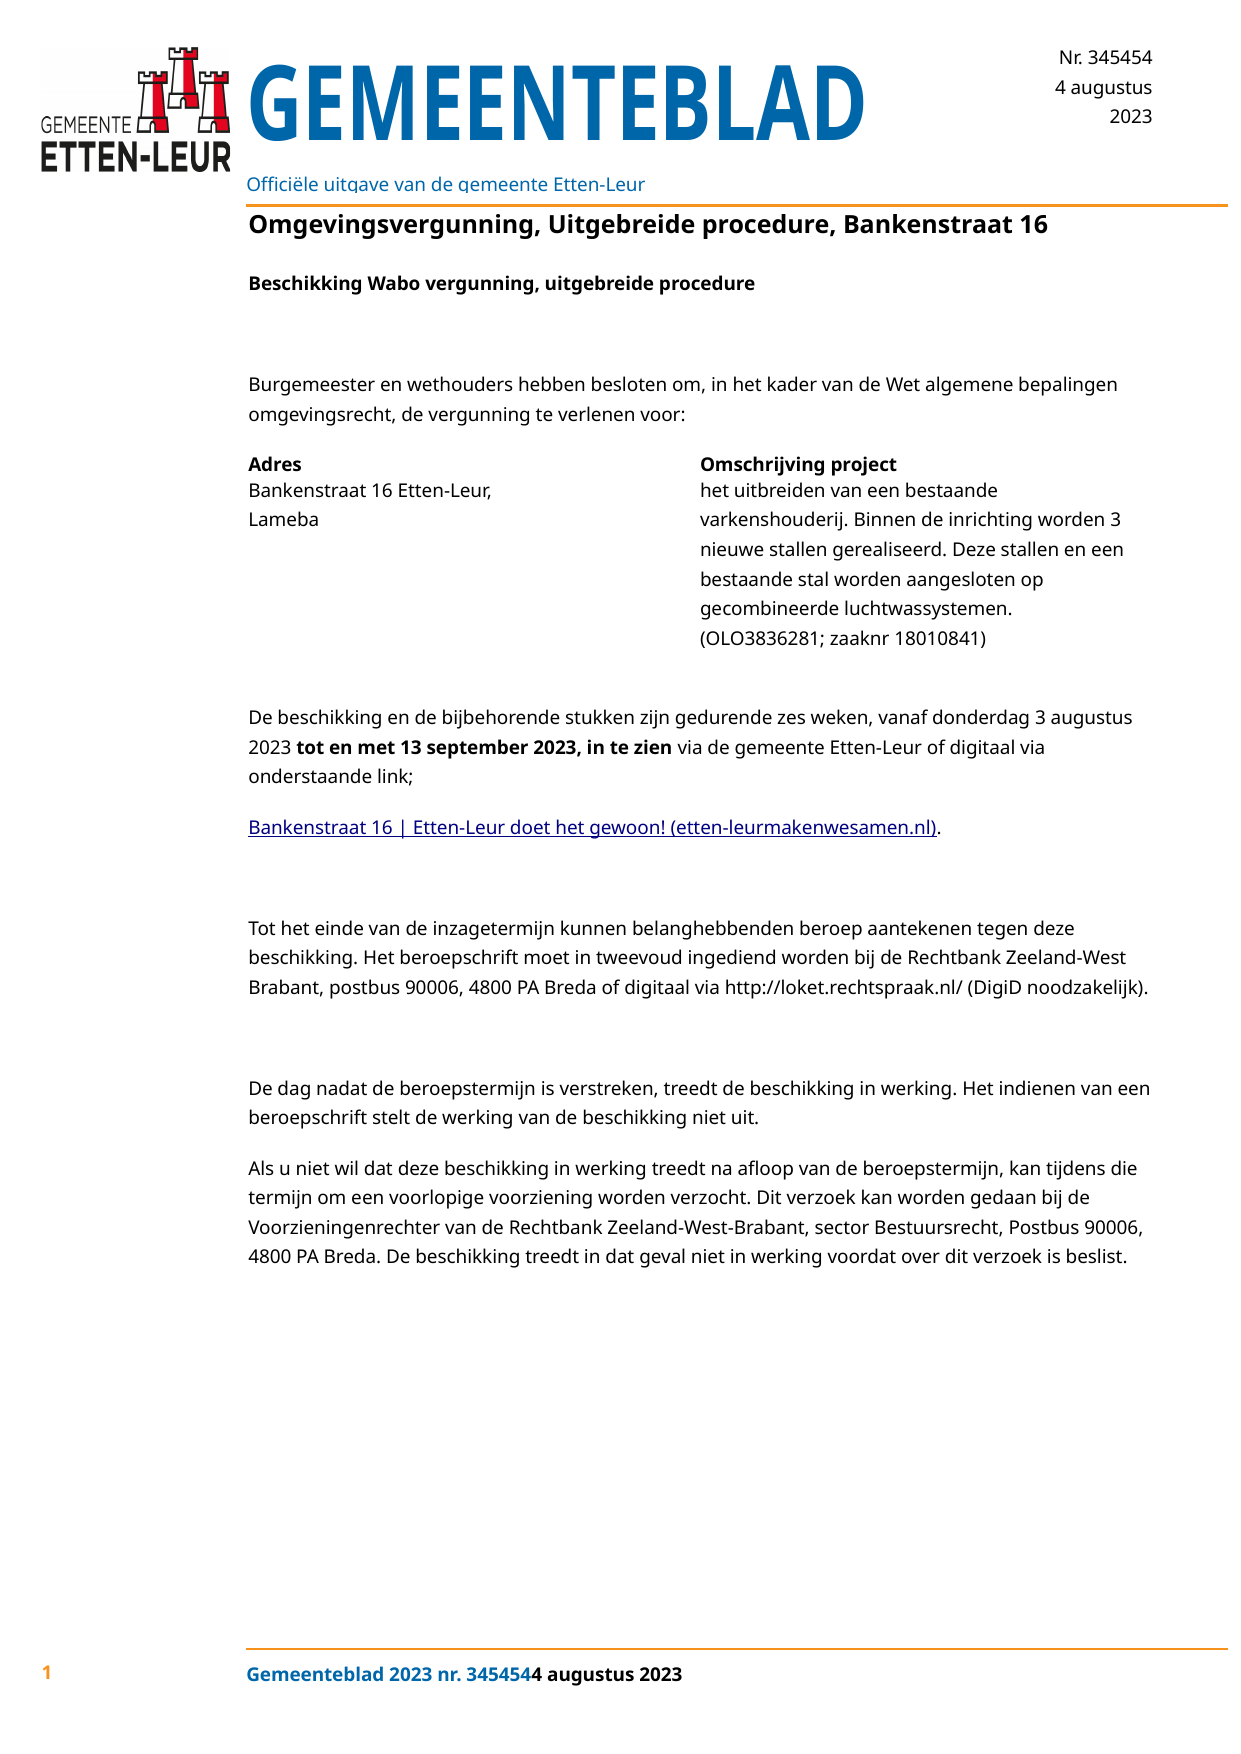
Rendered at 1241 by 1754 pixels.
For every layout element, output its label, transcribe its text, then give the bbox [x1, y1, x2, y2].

text Omgevingsvergunning, Uitgebreide procedure, Bankenstraat 16 [248, 207, 1152, 241]
text Beschikking Wabo vergunning, uitgebreide procedure [248, 270, 1152, 296]
text Burgemeester en wethouders hebben besloten om, in het kader van de Wet algemene bepalingen omgevingsrecht, de vergunning te verlenen voor: [248, 371, 1152, 426]
text De dag nadat de beroepstermijn is verstreken, treedt de beschikking in werking. Het indienen van een beroepschrift stelt de werking van de beschikking niet uit. [248, 1075, 1152, 1130]
text Als u niet wil dat deze beschikking in werking treedt na afloop van de beroepstermijn, kan tijdens die termijn om een voorlopige voorziening worden verzocht. Dit verzoek kan worden gedaan bij de Voorzieningenrechter van de Rechtbank Zeeland-West-Brabant, sector Bestuursrecht, Postbus 90006, 4800 PA Breda. De beschikking treedt in dat geval niet in werking voordat over dit verzoek is beslist. [248, 1155, 1152, 1269]
table_cell het uitbreiden van een bestaande varkenshouderij. Binnen de inrichting worden 3 nieuwe stallen gerealiseerd. Deze stallen en een bestaande stal worden aangesloten op gecombineerde luchtwassystemen. (OLO3836281; zaaknr 18010841) [700, 477, 1152, 651]
table_header Adres [248, 451, 700, 477]
text Tot het einde van de inzagetermijn kunnen belanghebbenden beroep aantekenen tegen deze beschikking. Het beroepschrift moet in tweevoud ingediend worden bij de Rechtbank Zeeland-West Brabant, postbus 90006, 4800 PA Breda of digitaal via http://loket.rechtspraak.nl/ (DigiD noodzakelijk). [248, 915, 1152, 999]
table_cell Bankenstraat 16 Etten-Leur, Lameba [248, 477, 700, 651]
table_header Omschrijving project [700, 451, 1152, 477]
text Bankenstraat 16 | Etten-Leur doet het gewoon! (etten-leurmakenwesamen.nl). [248, 814, 1152, 839]
picture [41, 47, 231, 172]
text De beschikking en de bijbehorende stukken zijn gedurende zes weken, vanaf donderdag 3 augustus 2023 tot en met 13 september 2023, in te zien via de gemeente Etten-Leur of digitaal via onderstaande link; [248, 704, 1152, 789]
